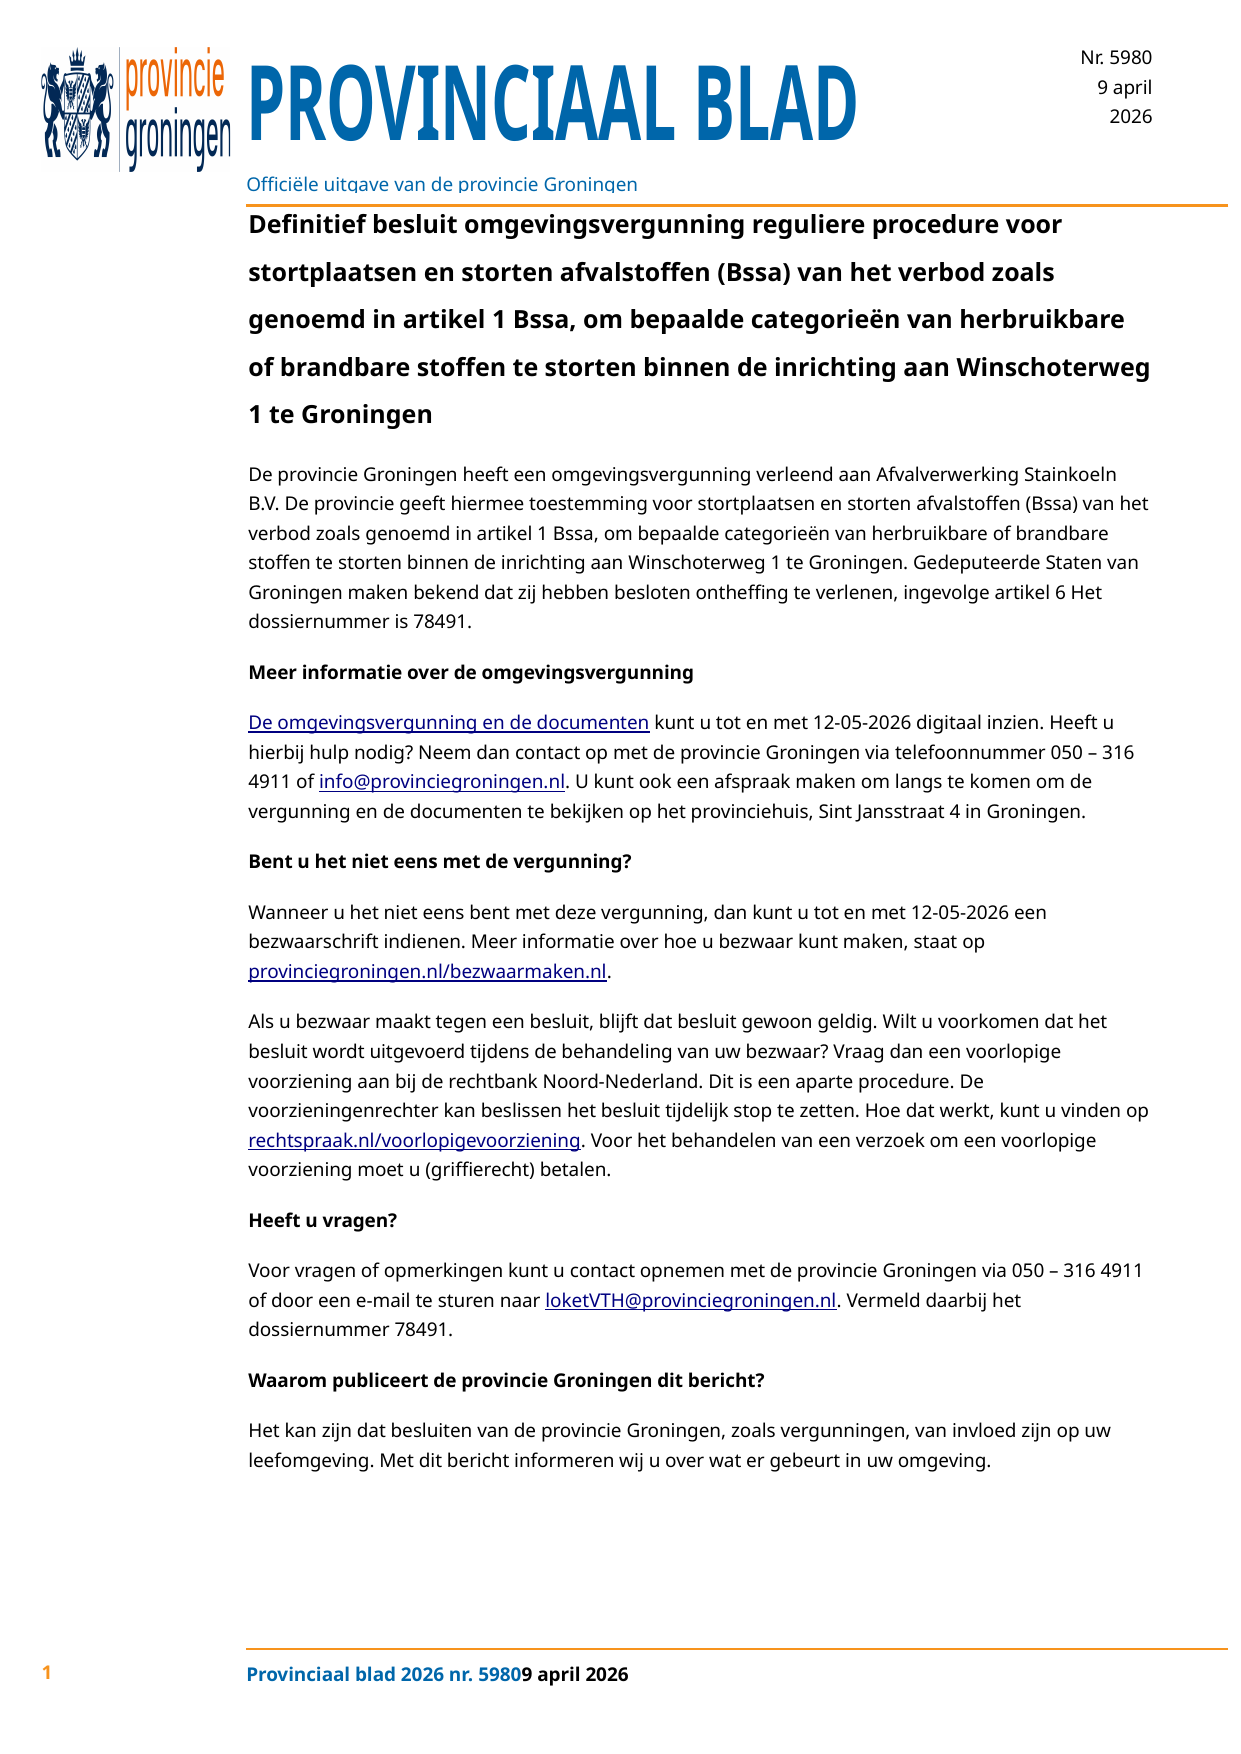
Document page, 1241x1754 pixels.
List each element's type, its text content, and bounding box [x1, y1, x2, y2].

text Waarom publiceert de provincie Groningen dit bericht? [248, 1367, 1152, 1393]
text Bent u het niet eens met de vergunning? [248, 849, 1152, 874]
text Als u bezwaar maakt tegen een besluit, blijft dat besluit gewoon geldig. Wilt u voorkomen dat het besluit wordt uitgevoerd tijdens de behandeling van uw bezwaar? Vraag dan een voorlopige voorziening aan bij de rechtbank Noord-Nederland. Dit is een aparte procedure. De voorzieningenrechter kan beslissen het besluit tijdelijk stop te zetten. Hoe dat werkt, kunt u vinden op rechtspraak.nl/voorlopigevoorziening. Voor het behandelen van een verzoek om een voorlopige voorziening moet u (griffierecht) betalen. [248, 1009, 1152, 1182]
text Wanneer u het niet eens bent met deze vergunning, dan kunt u tot en met 12-05-2026 een bezwaarschrift indienen. Meer informatie over hoe u bezwaar kunt maken, staat op provinciegroningen.nl/bezwaarmaken.nl. [248, 899, 1152, 984]
text Meer informatie over de omgevingsvergunning [248, 659, 1152, 685]
text Heeft u vragen? [248, 1207, 1152, 1233]
text De omgevingsvergunning en de documenten kunt u tot en met 12-05-2026 digitaal inzien. Heeft u hierbij hulp nodig? Neem dan contact op met de provincie Groningen via telefoonnummer 050 – 316 4911 of info@provinciegroningen.nl. U kunt ook een afspraak maken om langs te komen om de vergunning en de documenten te bekijken op het provinciehuis, Sint Jansstraat 4 in Groningen. [248, 709, 1152, 824]
text De provincie Groningen heeft een omgevingsvergunning verleend aan Afvalverwerking Stainkoeln B.V. De provincie geeft hiermee toestemming voor stortplaatsen en storten afvalstoffen (Bssa) van het verbod zoals genoemd in artikel 1 Bssa, om bepaalde categorieën van herbruikbare of brandbare stoffen te storten binnen de inrichting aan Winschoterweg 1 te Groningen. Gedeputeerde Staten van Groningen maken bekend dat zij hebben besloten ontheffing te verlenen, ingevolge artikel 6 Het dossiernummer is 78491. [248, 461, 1152, 634]
text Het kan zijn dat besluiten van de provincie Groningen, zoals vergunningen, van invloed zijn op uw leefomgeving. Met dit bericht informeren wij u over wat er gebeurt in uw omgeving. [248, 1417, 1152, 1473]
text Definitief besluit omgevingsvergunning reguliere procedure voor stortplaatsen en storten afvalstoffen (Bssa) van het verbod zoals genoemd in artikel 1 Bssa, om bepaalde categorieën van herbruikbare of brandbare stoffen te storten binnen de inrichting aan Winschoterweg 1 te Groningen [248, 207, 1152, 431]
text Voor vragen of opmerkingen kunt u contact opnemen met de provincie Groningen via 050 – 316 4911 of door een e-mail te sturen naar loketVTH@provinciegroningen.nl. Vermeld daarbij het dossiernummer 78491. [248, 1257, 1152, 1342]
picture [41, 47, 231, 172]
